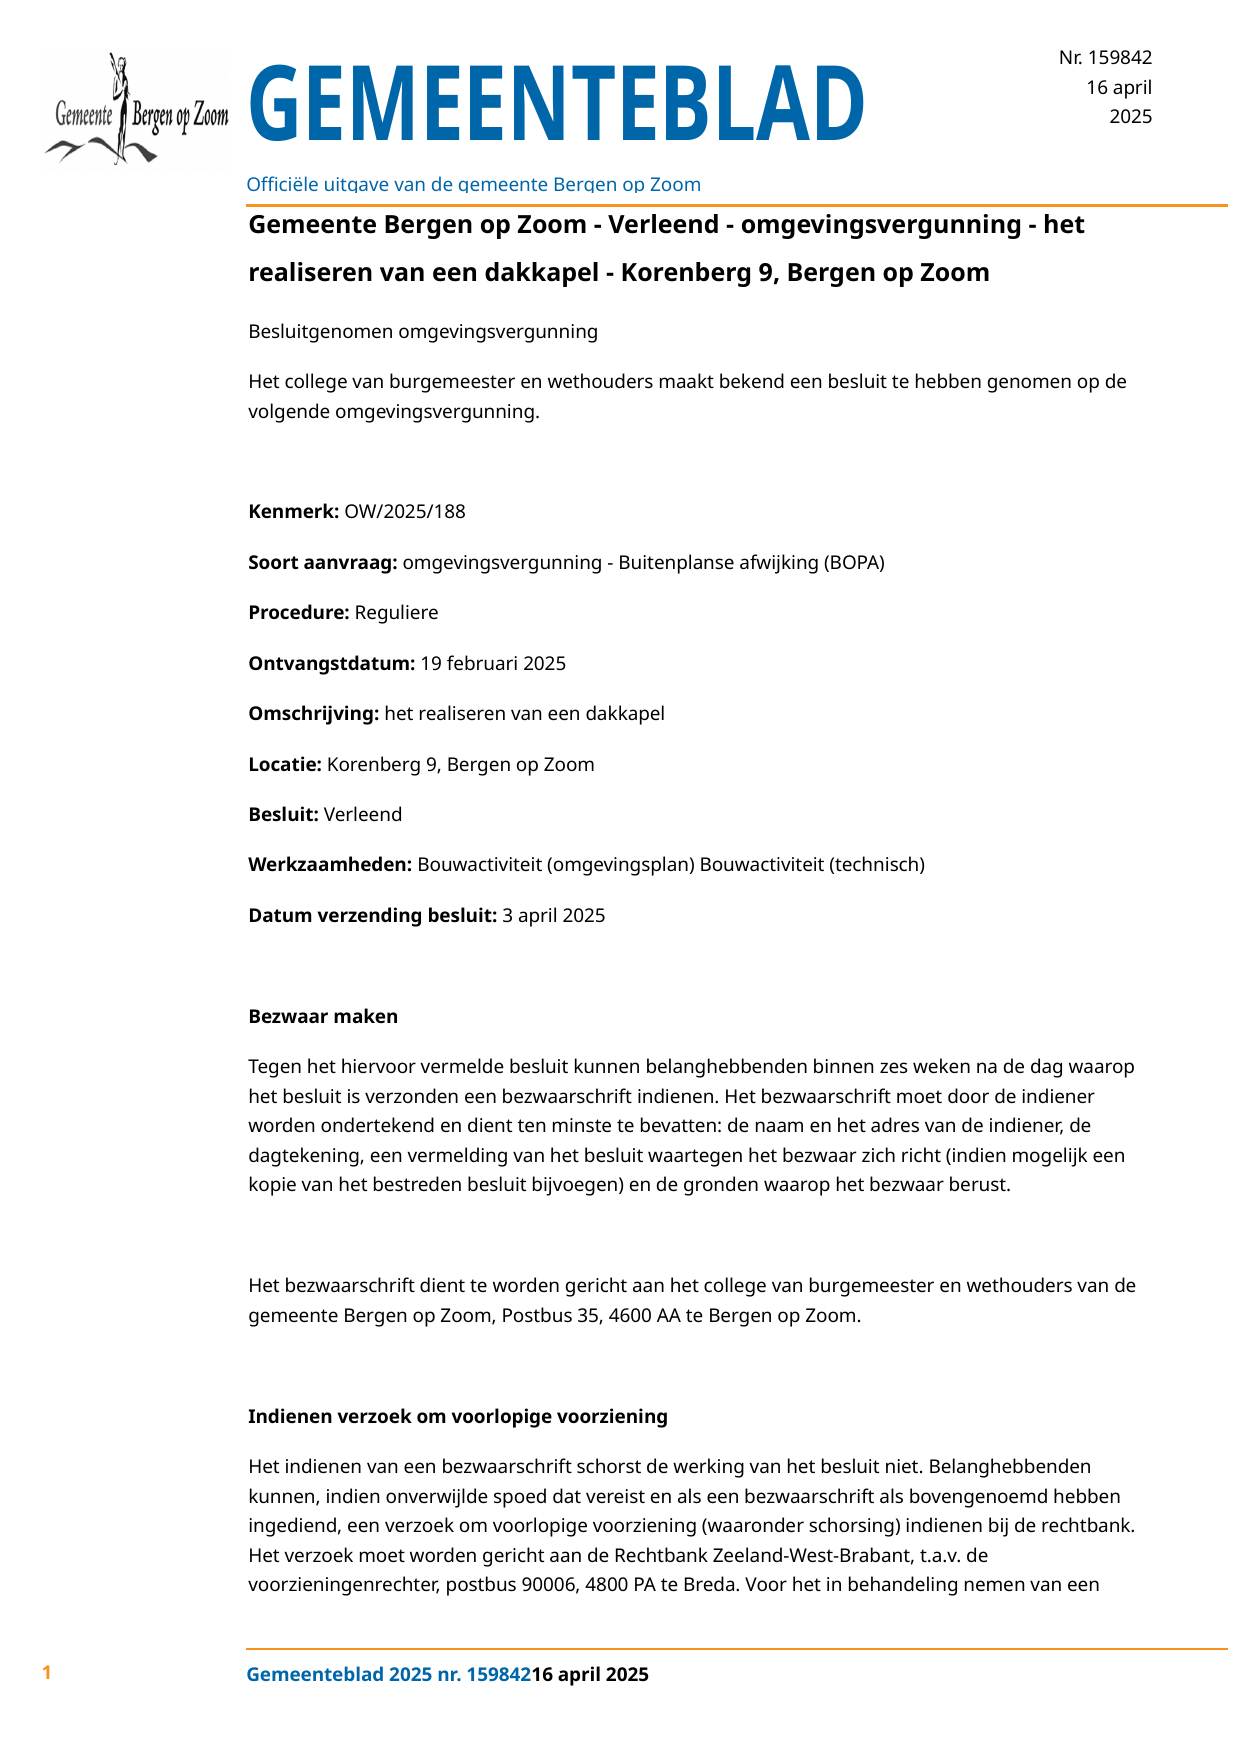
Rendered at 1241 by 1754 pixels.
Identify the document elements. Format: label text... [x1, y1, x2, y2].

text Omschrijving: het realiseren van een dakkapel [248, 700, 1152, 726]
text Het indienen van een bezwaarschrift schorst de werking van het besluit niet. Belanghebbenden kunnen, indien onverwijlde spoed dat vereist en als een bezwaarschrift als bovengenoemd hebben ingediend, een verzoek om voorlopige voorziening (waaronder schorsing) indienen bij de rechtbank. Het verzoek moet worden gericht aan de Rechtbank Zeeland-West-Brabant, t.a.v. de voorzieningenrechter, postbus 90006, 4800 PA te Breda. Voor het in behandeling nemen van een [248, 1453, 1152, 1597]
text Tegen het hiervoor vermelde besluit kunnen belanghebbenden binnen zes weken na de dag waarop het besluit is verzonden een bezwaarschrift indienen. Het bezwaarschrift moet door de indiener worden ondertekend en dient ten minste te bevatten: de naam en het adres van de indiener, de dagtekening, een vermelding van het besluit waartegen het bezwaar zich richt (indien mogelijk een kopie van het bestreden besluit bijvoegen) en de gronden waarop het bezwaar berust. [248, 1053, 1152, 1197]
text Indienen verzoek om voorlopige voorziening [248, 1403, 1152, 1429]
text Besluitgenomen omgevingsvergunning [248, 318, 1152, 344]
text Bezwaar maken [248, 1003, 1152, 1029]
text Soort aanvraag: omgevingsvergunning - Buitenplanse afwijking (BOPA) [248, 549, 1152, 575]
text Locatie: Korenberg 9, Bergen op Zoom [248, 751, 1152, 777]
text Procedure: Reguliere [248, 599, 1152, 625]
picture [41, 47, 231, 172]
text Gemeente Bergen op Zoom - Verleend - omgevingsvergunning - het realiseren van een dakkapel - Korenberg 9, Bergen op Zoom [248, 207, 1152, 288]
text Het college van burgemeester en wethouders maakt bekend een besluit te hebben genomen op de volgende omgevingsvergunning. [248, 368, 1152, 424]
text Ontvangstdatum: 19 februari 2025 [248, 650, 1152, 676]
text Besluit: Verleend [248, 801, 1152, 827]
text Datum verzending besluit: 3 april 2025 [248, 902, 1152, 928]
text Het bezwaarschrift dient te worden gericht aan het college van burgemeester en wethouders van de gemeente Bergen op Zoom, Postbus 35, 4600 AA te Bergen op Zoom. [248, 1272, 1152, 1328]
text Kenmerk: OW/2025/188 [248, 499, 1152, 524]
text Werkzaamheden: Bouwactiviteit (omgevingsplan) Bouwactiviteit (technisch) [248, 852, 1152, 877]
